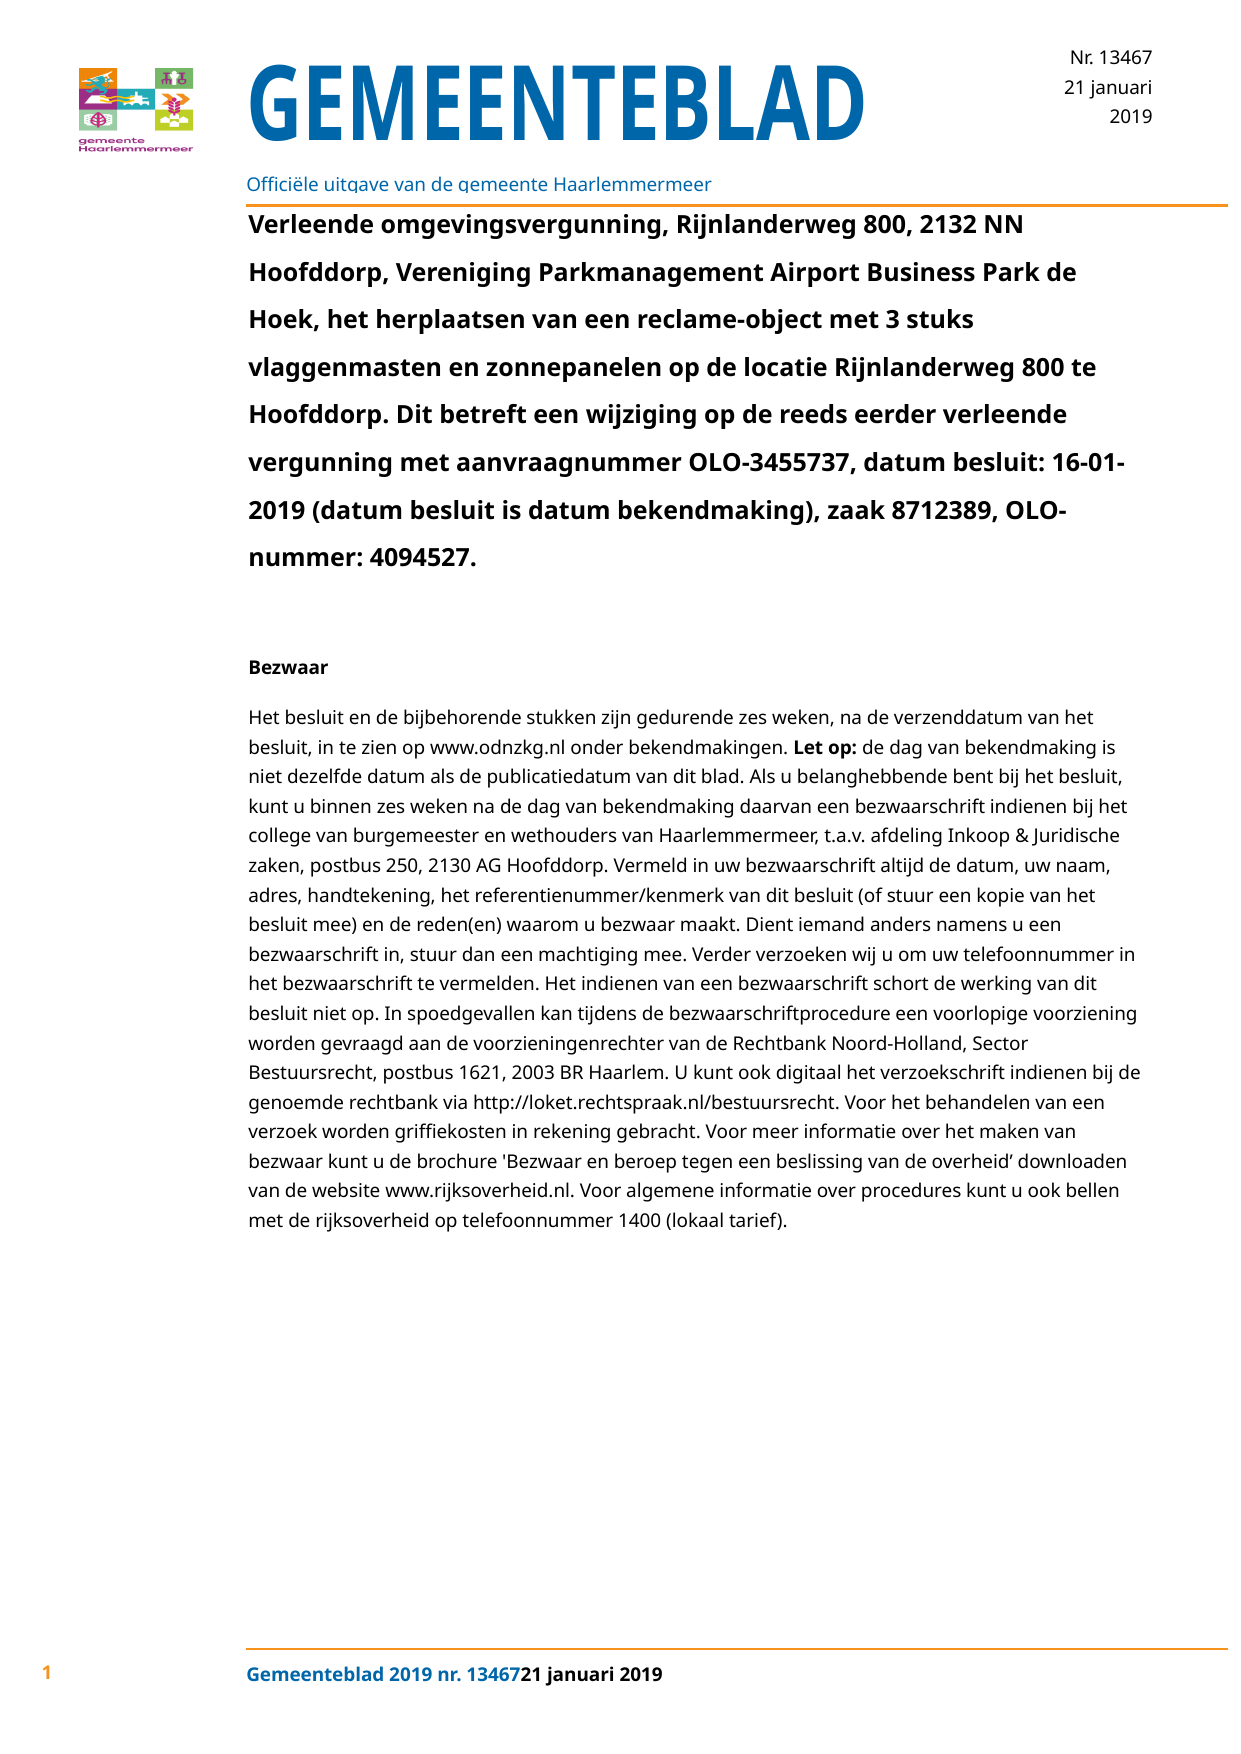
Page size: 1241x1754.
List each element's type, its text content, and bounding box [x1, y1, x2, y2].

picture [41, 47, 231, 172]
text Verleende omgevingsvergunning, Rijnlanderweg 800, 2132 NN Hoofddorp, Vereniging Parkmanagement Airport Business Park de Hoek, het herplaatsen van een reclame-object met 3 stuks vlaggenmasten en zonnepanelen op de locatie Rijnlanderweg 800 te Hoofddorp. Dit betreft een wijziging op de reeds eerder verleende vergunning met aanvraagnummer OLO-3455737, datum besluit: 16-01-2019 (datum besluit is datum bekendmaking), zaak 8712389, OLO-nummer: 4094527. [248, 207, 1152, 574]
text Het besluit en de bijbehorende stukken zijn gedurende zes weken, na de verzenddatum van het besluit, in te zien op www.odnzkg.nl onder bekendmakingen. Let op: de dag van bekendmaking is niet dezelfde datum als de publicatiedatum van dit blad. Als u belanghebbende bent bij het besluit, kunt u binnen zes weken na de dag van bekendmaking daarvan een bezwaarschrift indienen bij het college van burgemeester en wethouders van Haarlemmermeer, t.a.v. afdeling Inkoop & Juridische zaken, postbus 250, 2130 AG Hoofddorp. Vermeld in uw bezwaarschrift altijd de datum, uw naam, adres, handtekening, het referentienummer/kenmerk van dit besluit (of stuur een kopie van het besluit mee) en de reden(en) waarom u bezwaar maakt. Dient iemand anders namens u een bezwaarschrift in, stuur dan een machtiging mee. Verder verzoeken wij u om uw telefoonnummer in het bezwaarschrift te vermelden. Het indienen van een bezwaarschrift schort de werking van dit besluit niet op. In spoedgevallen kan tijdens de bezwaarschriftprocedure een voorlopige voorziening worden gevraagd aan de voorzieningenrechter van de Rechtbank Noord-Holland, Sector Bestuursrecht, postbus 1621, 2003 BR Haarlem. U kunt ook digitaal het verzoekschrift indienen bij de genoemde rechtbank via http://loket.rechtspraak.nl/bestuursrecht. Voor het behandelen van een verzoek worden griffiekosten in rekening gebracht. Voor meer informatie over het maken van bezwaar kunt u de brochure 'Bezwaar en beroep tegen een beslissing van de overheid’ downloaden van de website www.rijksoverheid.nl. Voor algemene informatie over procedures kunt u ook bellen met de rijksoverheid op telefoonnummer 1400 (lokaal tarief). [248, 704, 1152, 1233]
text Bezwaar [248, 654, 1152, 680]
